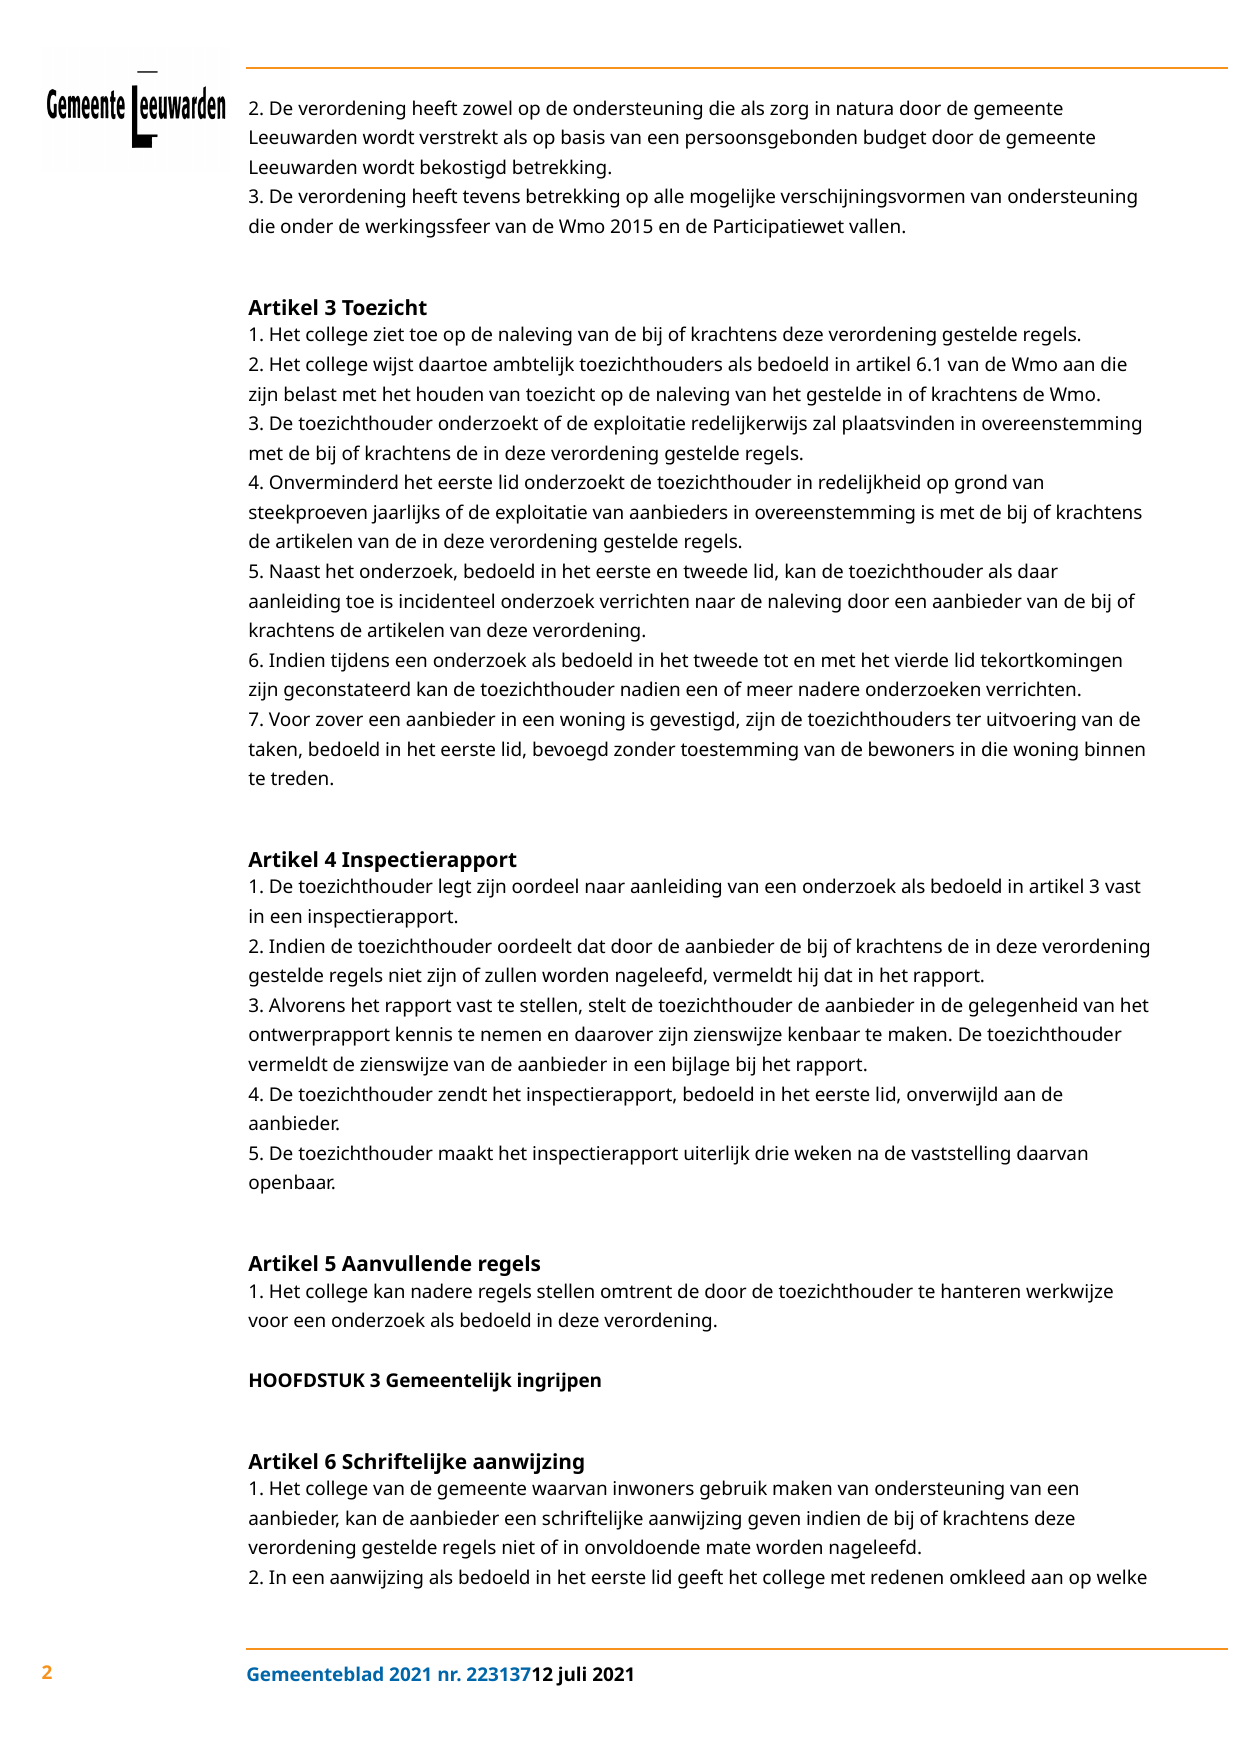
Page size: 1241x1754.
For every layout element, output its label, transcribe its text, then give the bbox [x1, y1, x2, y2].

text 1. De toezichthouder legt zijn oordeel naar aanleiding van een onderzoek als bedoeld in artikel 3 vast in een inspectierapport. [248, 874, 1152, 929]
picture [41, 47, 231, 172]
text 2. Indien de toezichthouder oordeelt dat door de aanbieder de bij of krachtens de in deze verordening gestelde regels niet zijn of zullen worden nageleefd, vermeldt hij dat in het rapport. [248, 933, 1152, 988]
text 3. Alvorens het rapport vast te stellen, stelt de toezichthouder de aanbieder in de gelegenheid van het ontwerprapport kennis te nemen en daarover zijn zienswijze kenbaar te maken. De toezichthouder vermeldt de zienswijze van de aanbieder in een bijlage bij het rapport. [248, 992, 1152, 1077]
text 1. Het college ziet toe op de naleving van de bij of krachtens deze verordening gestelde regels. [248, 322, 1152, 347]
text 1. Het college kan nadere regels stellen omtrent de door de toezichthouder te hanteren werkwijze voor een onderzoek als bedoeld in deze verordening. [248, 1278, 1152, 1333]
text 2. In een aanwijzing als bedoeld in het eerste lid geeft het college met redenen omkleed aan op welke [248, 1564, 1152, 1590]
text Artikel 4 Inspectierapport [248, 845, 1152, 874]
text 4. De toezichthouder zendt het inspectierapport, bedoeld in het eerste lid, onverwijld aan de aanbieder. [248, 1081, 1152, 1136]
text Artikel 6 Schriftelijke aanwijzing [248, 1447, 1152, 1475]
text 6. Indien tijdens een onderzoek als bedoeld in het tweede tot en met het vierde lid tekortkomingen zijn geconstateerd kan de toezichthouder nadien een of meer nadere onderzoeken verrichten. [248, 647, 1152, 702]
text 4. Onverminderd het eerste lid onderzoekt de toezichthouder in redelijkheid op grond van steekproeven jaarlijks of de exploitatie van aanbieders in overeenstemming is met de bij of krachtens de artikelen van de in deze verordening gestelde regels. [248, 469, 1152, 554]
text 5. Naast het onderzoek, bedoeld in het eerste en tweede lid, kan de toezichthouder als daar aanleiding toe is incidenteel onderzoek verrichten naar de naleving door een aanbieder van de bij of krachtens de artikelen van deze verordening. [248, 558, 1152, 643]
text 3. De verordening heeft tevens betrekking op alle mogelijke verschijningsvormen van ondersteuning die onder de werkingssfeer van de Wmo 2015 en de Participatiewet vallen. [248, 183, 1152, 239]
text Artikel 3 Toezicht [248, 293, 1152, 322]
text 7. Voor zover een aanbieder in een woning is gevestigd, zijn de toezichthouders ter uitvoering van de taken, bedoeld in het eerste lid, bevoegd zonder toestemming van de bewoners in die woning binnen te treden. [248, 706, 1152, 791]
text 5. De toezichthouder maakt het inspectierapport uiterlijk drie weken na de vaststelling daarvan openbaar. [248, 1140, 1152, 1195]
text 2. Het college wijst daartoe ambtelijk toezichthouders als bedoeld in artikel 6.1 van de Wmo aan die zijn belast met het houden van toezicht op de naleving van het gestelde in of krachtens de Wmo. [248, 351, 1152, 406]
text 2. De verordening heeft zowel op de ondersteuning die als zorg in natura door de gemeente Leeuwarden wordt verstrekt als op basis van een persoonsgebonden budget door de gemeente Leeuwarden wordt bekostigd betrekking. [248, 95, 1152, 180]
text Artikel 5 Aanvullende regels [248, 1249, 1152, 1278]
text 1. Het college van de gemeente waarvan inwoners gebruik maken van ondersteuning van een aanbieder, kan de aanbieder een schriftelijke aanwijzing geven indien de bij of krachtens deze verordening gestelde regels niet of in onvoldoende mate worden nageleefd. [248, 1475, 1152, 1560]
text HOOFDSTUK 3 Gemeentelijk ingrijpen [248, 1367, 1152, 1392]
text 3. De toezichthouder onderzoekt of de exploitatie redelijkerwijs zal plaatsvinden in overeenstemming met de bij of krachtens de in deze verordening gestelde regels. [248, 410, 1152, 466]
